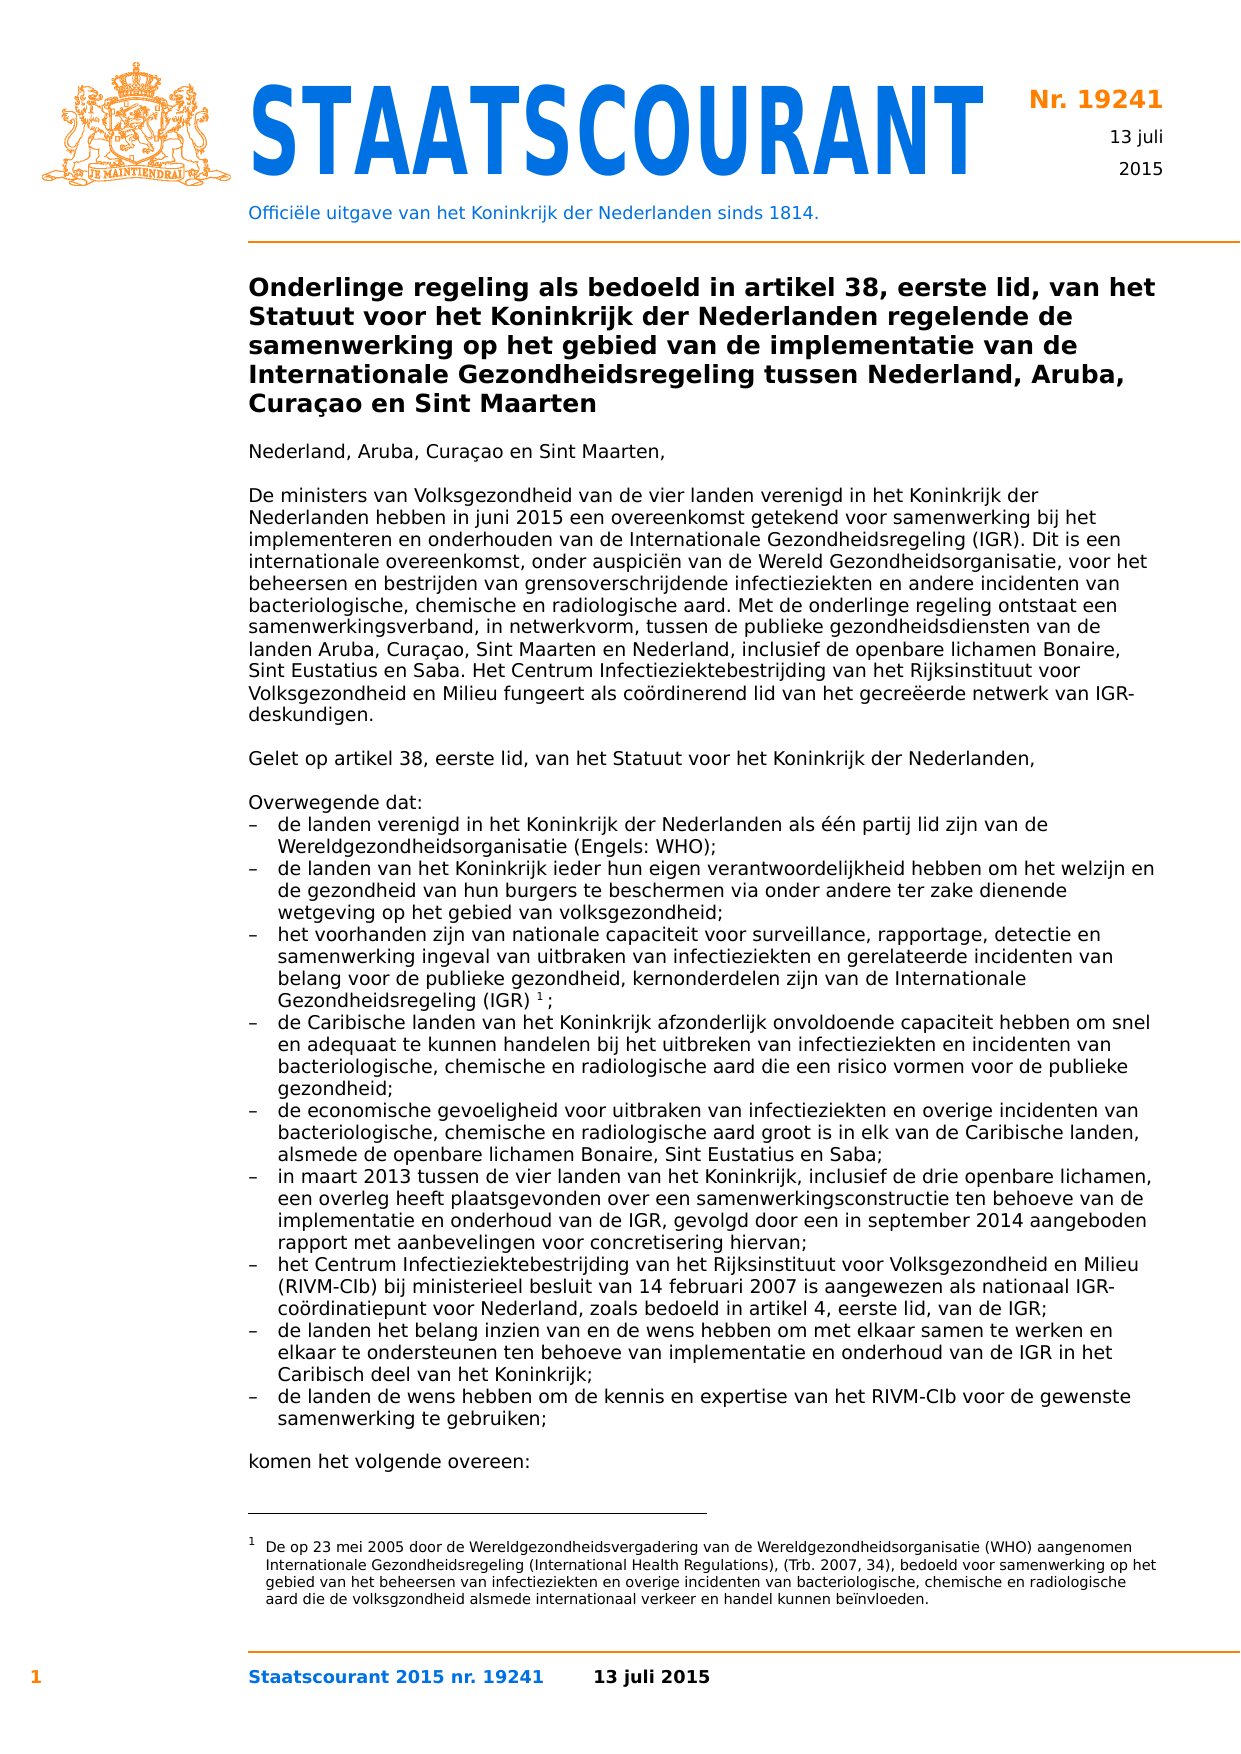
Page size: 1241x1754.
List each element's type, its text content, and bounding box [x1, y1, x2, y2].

table_cell Officiële uitgave van het Koninkrijk der Nederlanden sinds 1814. [248, 203, 1240, 241]
text – de landen de wens hebben om de kennis en expertise van het RIVM-CIb voor de gewenste samenwerking te gebruiken; [248, 1386, 1163, 1429]
table_header STAATSCOURANT [248, 62, 998, 203]
text – de Caribische landen van het Koninkrijk afzonderlijk onvoldoende capaciteit hebben om snel en adequaat te kunnen handelen bij het uitbreken van infectieziekten en incidenten van bacteriologische, chemische en radiologische aard die een risico vormen voor de publieke gezondheid; [248, 1012, 1163, 1100]
subtitle Onderlinge regeling als bedoeld in artikel 38, eerste lid, van het Statuut voor het Koninkrijk der Nederlanden regelende de samenwerking op het gebied van de implementatie van de Internationale Gezondheidsregeling tussen Nederland, Aruba, Curaçao en Sint Maarten [248, 273, 1163, 419]
text Overwegende dat: [248, 792, 1163, 814]
picture [41, 62, 231, 186]
text – de landen van het Koninkrijk ieder hun eigen verantwoordelijkheid hebben om het welzijn en de gezondheid van hun burgers te beschermen via onder andere ter zake dienende wetgeving op het gebied van volksgezondheid; [248, 858, 1163, 924]
text – de landen het belang inzien van en de wens hebben om met elkaar samen te werken en elkaar te ondersteunen ten behoeve van implementatie en onderhoud van de IGR in het Caribisch deel van het Koninkrijk; [248, 1319, 1163, 1386]
table_header Nr. 19241 [998, 62, 1240, 121]
text komen het volgende overeen: [248, 1451, 1163, 1473]
text De op 23 mei 2005 door de Wereldgezondheidsvergadering van de Wereldgezondheidsorganisatie (WHO) aangenomen Internationale Gezondheidsregeling (International Health Regulations), (Trb. 2007, 34), bedoeld voor samenwerking op het gebied van het beheersen van infectieziekten en overige incidenten van bacteriologische, chemische en radiologische aard die de volksgzondheid alsmede internationaal verkeer en handel kunnen beïnvloeden. [248, 1535, 1163, 1608]
table_cell 13 juli [998, 121, 1240, 153]
text Gelet op artikel 38, eerste lid, van het Statuut voor het Koninkrijk der Nederlanden, [248, 748, 1163, 770]
text Nederland, Aruba, Curaçao en Sint Maarten, [248, 441, 1163, 463]
text – de economische gevoeligheid voor uitbraken van infectieziekten en overige incidenten van bacteriologische, chemische en radiologische aard groot is in elk van de Caribische landen, alsmede de openbare lichamen Bonaire, Sint Eustatius en Saba; [248, 1100, 1163, 1166]
text – het voorhanden zijn van nationale capaciteit voor surveillance, rapportage, detectie en samenwerking ingeval van uitbraken van infectieziekten en gerelateerde incidenten van belang voor de publieke gezondheid, kernonderdelen zijn van de Internationale Gezondheidsregeling (IGR) ; [248, 924, 1163, 1012]
text – de landen verenigd in het Koninkrijk der Nederlanden als één partij lid zijn van de Wereldgezondheidsorganisatie (Engels: WHO); [248, 814, 1163, 858]
text De ministers van Volksgezondheid van de vier landen verenigd in het Koninkrijk der Nederlanden hebben in juni 2015 een overeenkomst getekend voor samenwerking bij het implementeren en onderhouden van de Internationale Gezondheidsregeling (IGR). Dit is een internationale overeenkomst, onder auspiciën van de Wereld Gezondheidsorganisatie, voor het beheersen en bestrijden van grensoverschrijdende infectieziekten en andere incidenten van bacteriologische, chemische en radiologische aard. Met de onderlinge regeling ontstaat een samenwerkingsverband, in netwerkvorm, tussen de publieke gezondheidsdiensten van de landen Aruba, Curaçao, Sint Maarten en Nederland, inclusief de openbare lichamen Bonaire, Sint Eustatius en Saba. Het Centrum Infectieziektebestrijding van het Rijksinstituut voor Volksgezondheid en Milieu fungeert als coördinerend lid van het gecreëerde netwerk van IGR-deskundigen. [248, 484, 1163, 726]
table_cell 2015 [998, 153, 1240, 203]
table_header [25, 62, 248, 241]
text – het Centrum Infectieziektebestrijding van het Rijksinstituut voor Volksgezondheid en Milieu (RIVM-CIb) bij ministerieel besluit van 14 februari 2007 is aangewezen als nationaal IGR-coördinatiepunt voor Nederland, zoals bedoeld in artikel 4, eerste lid, van de IGR; [248, 1254, 1163, 1319]
text – in maart 2013 tussen de vier landen van het Koninkrijk, inclusief de drie openbare lichamen, een overleg heeft plaatsgevonden over een samenwerkingsconstructie ten behoeve van de implementatie en onderhoud van de IGR, gevolgd door een in september 2014 aangeboden rapport met aanbevelingen voor concretisering hiervan; [248, 1166, 1163, 1254]
